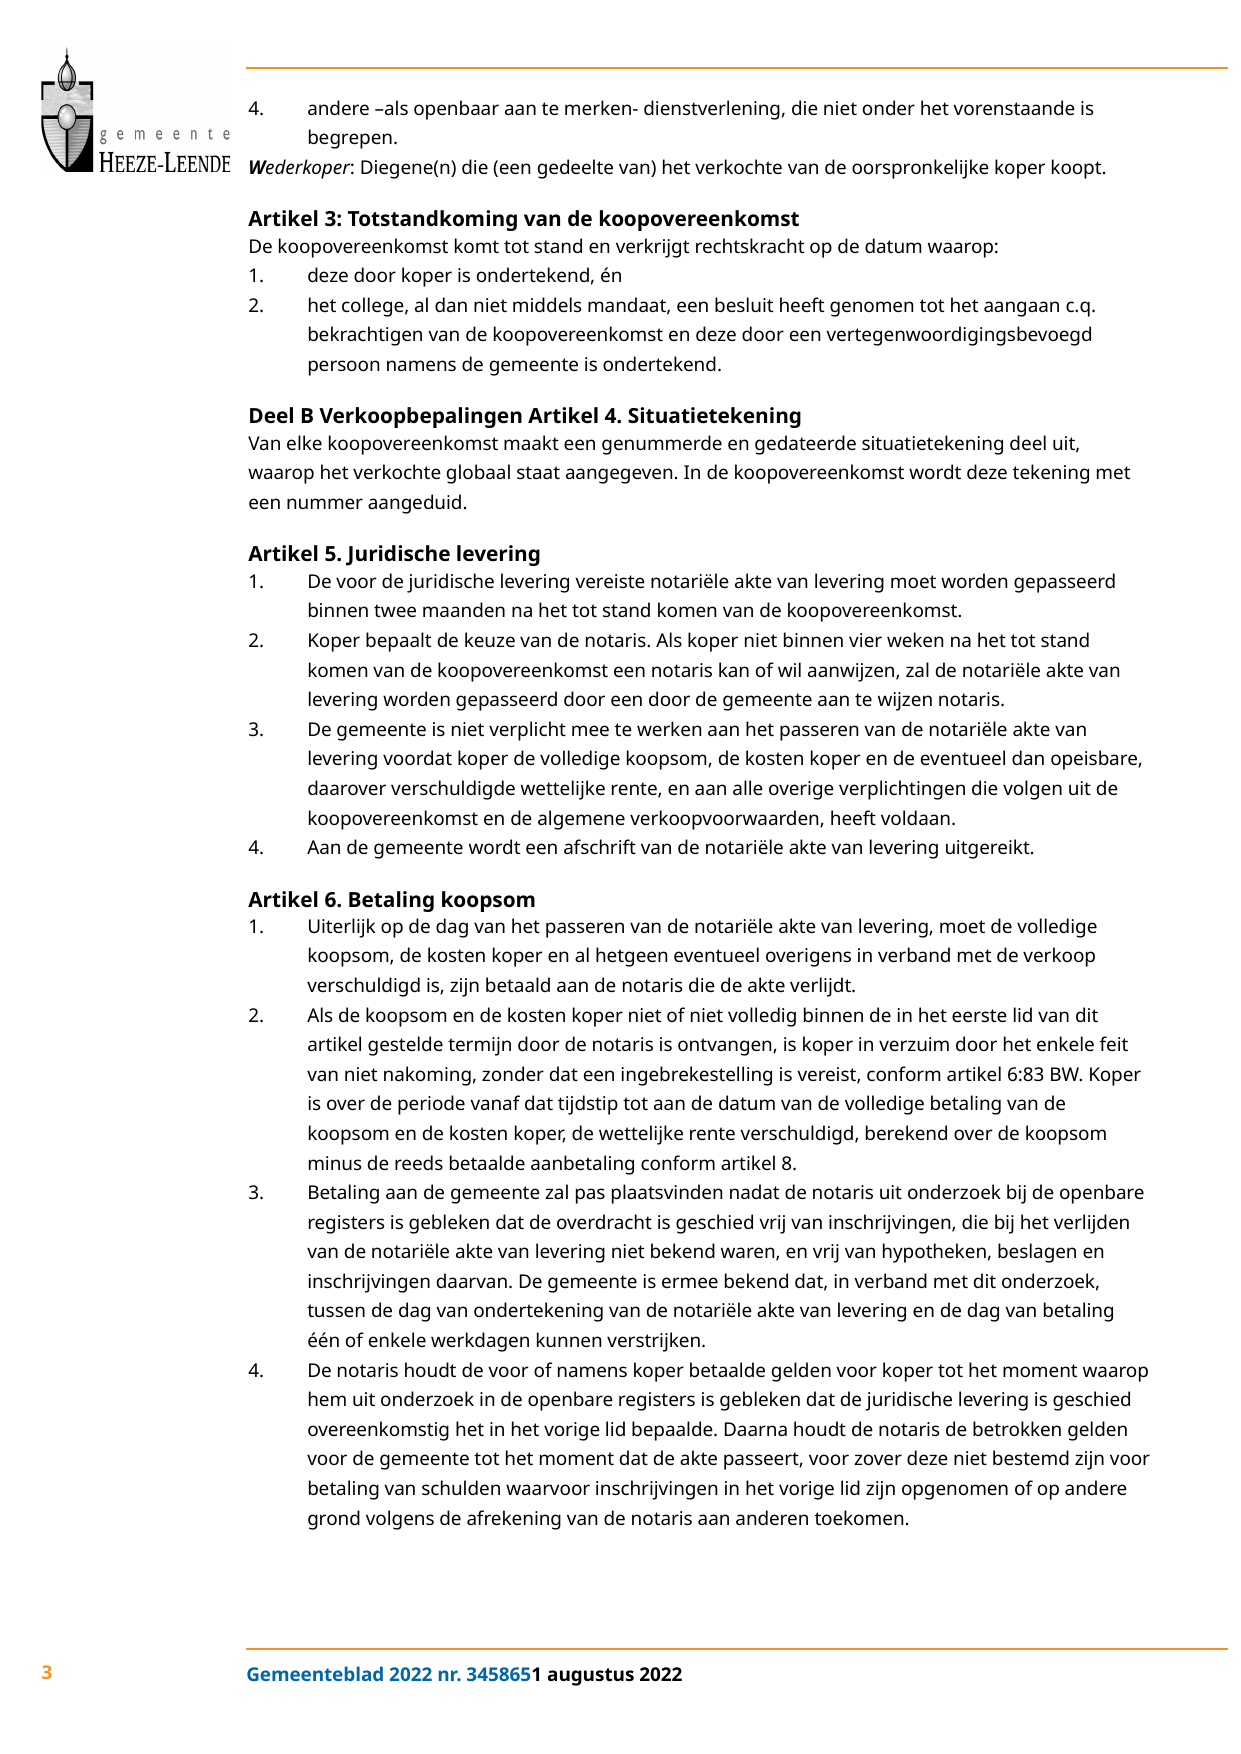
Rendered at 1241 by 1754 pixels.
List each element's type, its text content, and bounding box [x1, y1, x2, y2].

text Van elke koopovereenkomst maakt een genummerde en gedateerde situatietekening deel uit, waarop het verkochte globaal staat aangegeven. In de koopovereenkomst wordt deze tekening met een nummer aangeduid. [248, 430, 1152, 515]
picture [41, 47, 231, 172]
text Artikel 5. Juridische levering [248, 539, 1152, 568]
list deze door koper is ondertekend, én [248, 262, 1152, 288]
list Uiterlijk op de dag van het passeren van de notariële akte van levering, moet de volledige koopsom, de kosten koper en al hetgeen eventueel overigens in verband met de verkoop verschuldigd is, zijn betaald aan de notaris die de akte verlijdt. [248, 913, 1152, 998]
text Deel B Verkoopbepalingen Artikel 4. Situatietekening [248, 402, 1152, 430]
list De voor de juridische levering vereiste notariële akte van levering moet worden gepasseerd binnen twee maanden na het tot stand komen van de koopovereenkomst. [248, 568, 1152, 623]
text Wederkoper: Diegene(n) die (een gedeelte van) het verkochte van de oorspronkelijke koper koopt. [248, 154, 1152, 180]
list het college, al dan niet middels mandaat, een besluit heeft genomen tot het aangaan c.q. bekrachtigen van de koopovereenkomst en deze door een vertegenwoordigingsbevoegd persoon namens de gemeente is ondertekend. [248, 292, 1152, 377]
list Koper bepaalt de keuze van de notaris. Als koper niet binnen vier weken na het tot stand komen van de koopovereenkomst een notaris kan of wil aanwijzen, zal de notariële akte van levering worden gepasseerd door een door de gemeente aan te wijzen notaris. [248, 627, 1152, 712]
list andere –als openbaar aan te merken- dienstverlening, die niet onder het vorenstaande is begrepen. [248, 95, 1152, 150]
list Aan de gemeente wordt een afschrift van de notariële akte van levering uitgereikt. [248, 834, 1152, 860]
list Betaling aan de gemeente zal pas plaatsvinden nadat de notaris uit onderzoek bij de openbare registers is gebleken dat de overdracht is geschied vrij van inschrijvingen, die bij het verlijden van de notariële akte van levering niet bekend waren, en vrij van hypotheken, beslagen en inschrijvingen daarvan. De gemeente is ermee bekend dat, in verband met dit onderzoek, tussen de dag van ondertekening van de notariële akte van levering en de dag van betaling één of enkele werkdagen kunnen verstrijken. [248, 1179, 1152, 1353]
text Artikel 3: Totstandkoming van de koopovereenkomst [248, 204, 1152, 233]
text Artikel 6. Betaling koopsom [248, 885, 1152, 913]
list Als de koopsom en de kosten koper niet of niet volledig binnen de in het eerste lid van dit artikel gestelde termijn door de notaris is ontvangen, is koper in verzuim door het enkele feit van niet nakoming, zonder dat een ingebrekestelling is vereist, conform artikel 6:83 BW. Koper is over de periode vanaf dat tijdstip tot aan de datum van de volledige betaling van de koopsom en de kosten koper, de wettelijke rente verschuldigd, berekend over de koopsom minus de reeds betaalde aanbetaling conform artikel 8. [248, 1002, 1152, 1176]
list De gemeente is niet verplicht mee te werken aan het passeren van de notariële akte van levering voordat koper de volledige koopsom, de kosten koper en de eventueel dan opeisbare, daarover verschuldigde wettelijke rente, en aan alle overige verplichtingen die volgen uit de koopovereenkomst en de algemene verkoopvoorwaarden, heeft voldaan. [248, 716, 1152, 830]
text De koopovereenkomst komt tot stand en verkrijgt rechtskracht op de datum waarop: [248, 233, 1152, 258]
list De notaris houdt de voor of namens koper betaalde gelden voor koper tot het moment waarop hem uit onderzoek in de openbare registers is gebleken dat de juridische levering is geschied overeenkomstig het in het vorige lid bepaalde. Daarna houdt de notaris de betrokken gelden voor de gemeente tot het moment dat de akte passeert, voor zover deze niet bestemd zijn voor betaling van schulden waarvoor inschrijvingen in het vorige lid zijn opgenomen of op andere grond volgens de afrekening van de notaris aan anderen toekomen. [248, 1357, 1152, 1531]
